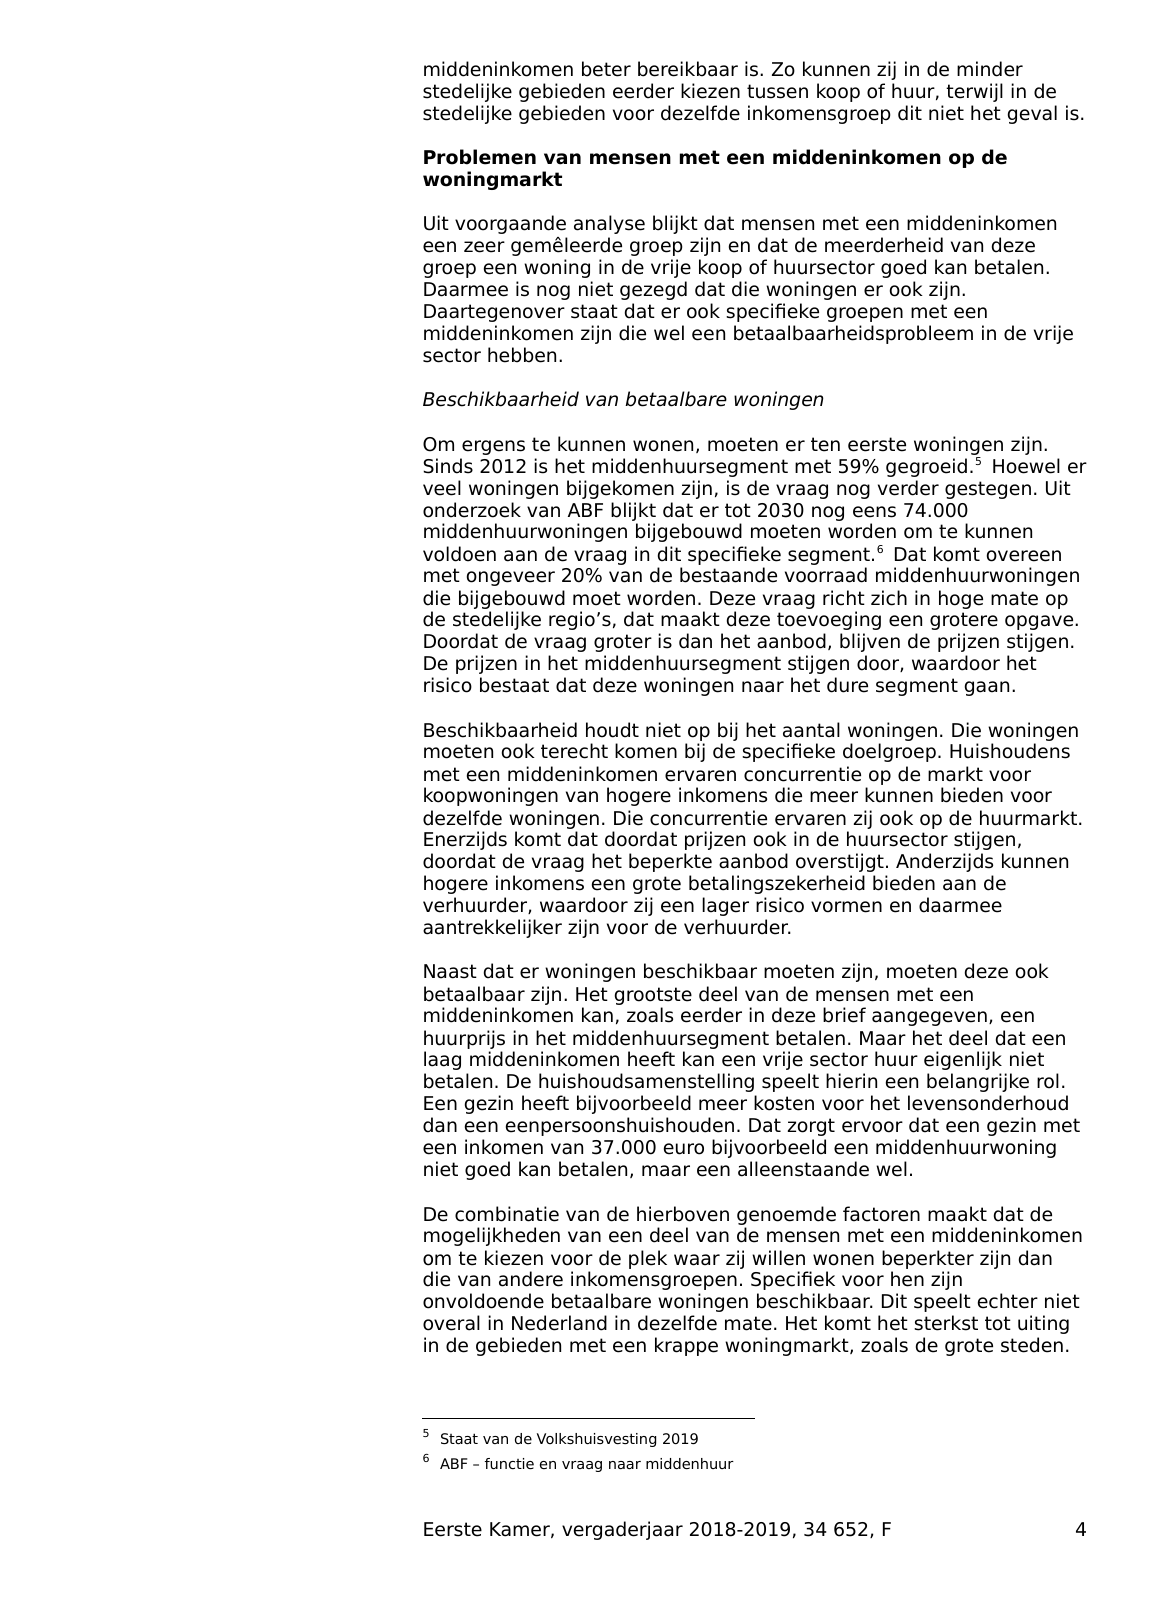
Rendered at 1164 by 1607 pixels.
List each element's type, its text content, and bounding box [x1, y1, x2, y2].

text De combinatie van de hierboven genoemde factoren maakt dat de mogelijkheden van een deel van de mensen met een middeninkomen om te kiezen voor de plek waar zij willen wonen beperkter zijn dan die van andere inkomensgroepen. Specifiek voor hen zijn onvoldoende betaalbare woningen beschikbaar. Dit speelt echter niet overal in Nederland in dezelfde mate. Het komt het sterkst tot uiting in de gebieden met een krappe woningmarkt, zoals de grote steden. [422, 1203, 1087, 1357]
text Uit voorgaande analyse blijkt dat mensen met een middeninkomen een zeer gemêleerde groep zijn en dat de meerderheid van deze groep een woning in de vrije koop of huursector goed kan betalen. Daarmee is nog niet gezegd dat die woningen er ook zijn. Daartegenover staat dat er ook specifieke groepen met een middeninkomen zijn die wel een betaalbaarheidsprobleem in de vrije sector hebben. [422, 213, 1087, 367]
subtitle Beschikbaarheid van betaalbare woningen [422, 389, 1087, 411]
text middeninkomen beter bereikbaar is. Zo kunnen zij in de minder stedelijke gebieden eerder kiezen tussen koop of huur, terwijl in de stedelijke gebieden voor dezelfde inkomensgroep dit niet het geval is. [422, 59, 1087, 125]
subtitle Problemen van mensen met een middeninkomen op de woningmarkt [422, 147, 1087, 191]
text ABF – functie en vraag naar middenhuur [422, 1452, 1087, 1474]
text Beschikbaarheid houdt niet op bij het aantal woningen. Die woningen moeten ook terecht komen bij de specifieke doelgroep. Huishoudens met een middeninkomen ervaren concurrentie op de markt voor koopwoningen van hogere inkomens die meer kunnen bieden voor dezelfde woningen. Die concurrentie ervaren zij ook op de huurmarkt. Enerzijds komt dat doordat prijzen ook in de huursector stijgen, doordat de vraag het beperkte aanbod overstijgt. Anderzijds kunnen hogere inkomens een grote betalingszekerheid bieden aan de verhuurder, waardoor zij een lager risico vormen en daarmee aantrekkelijker zijn voor de verhuurder. [422, 719, 1087, 939]
text Staat van de Volkshuisvesting 2019 [422, 1427, 1087, 1449]
text Naast dat er woningen beschikbaar moeten zijn, moeten deze ook betaalbaar zijn. Het grootste deel van de mensen met een middeninkomen kan, zoals eerder in deze brief aangegeven, een huurprijs in het middenhuursegment betalen. Maar het deel dat een laag middeninkomen heeft kan een vrije sector huur eigenlijk niet betalen. De huishoudsamenstelling speelt hierin een belangrijke rol. Een gezin heeft bijvoorbeeld meer kosten voor het levensonderhoud dan een eenpersoonshuishouden. Dat zorgt ervoor dat een gezin met een inkomen van 37.000 euro bijvoorbeeld een middenhuurwoning niet goed kan betalen, maar een alleenstaande wel. [422, 961, 1087, 1181]
text Om ergens te kunnen wonen, moeten er ten eerste woningen zijn. Sinds 2012 is het middenhuursegment met 59% gegroeid. Hoewel er veel woningen bijgekomen zijn, is de vraag nog verder gestegen. Uit onderzoek van ABF blijkt dat er tot 2030 nog eens 74.000 middenhuurwoningen bijgebouwd moeten worden om te kunnen voldoen aan de vraag in dit specifieke segment. Dat komt overeen met ongeveer 20% van de bestaande voorraad middenhuurwoningen die bijgebouwd moet worden. Deze vraag richt zich in hoge mate op de stedelijke regio’s, dat maakt deze toevoeging een grotere opgave. Doordat de vraag groter is dan het aanbod, blijven de prijzen stijgen. De prijzen in het middenhuursegment stijgen door, waardoor het risico bestaat dat deze woningen naar het dure segment gaan. [422, 433, 1087, 697]
